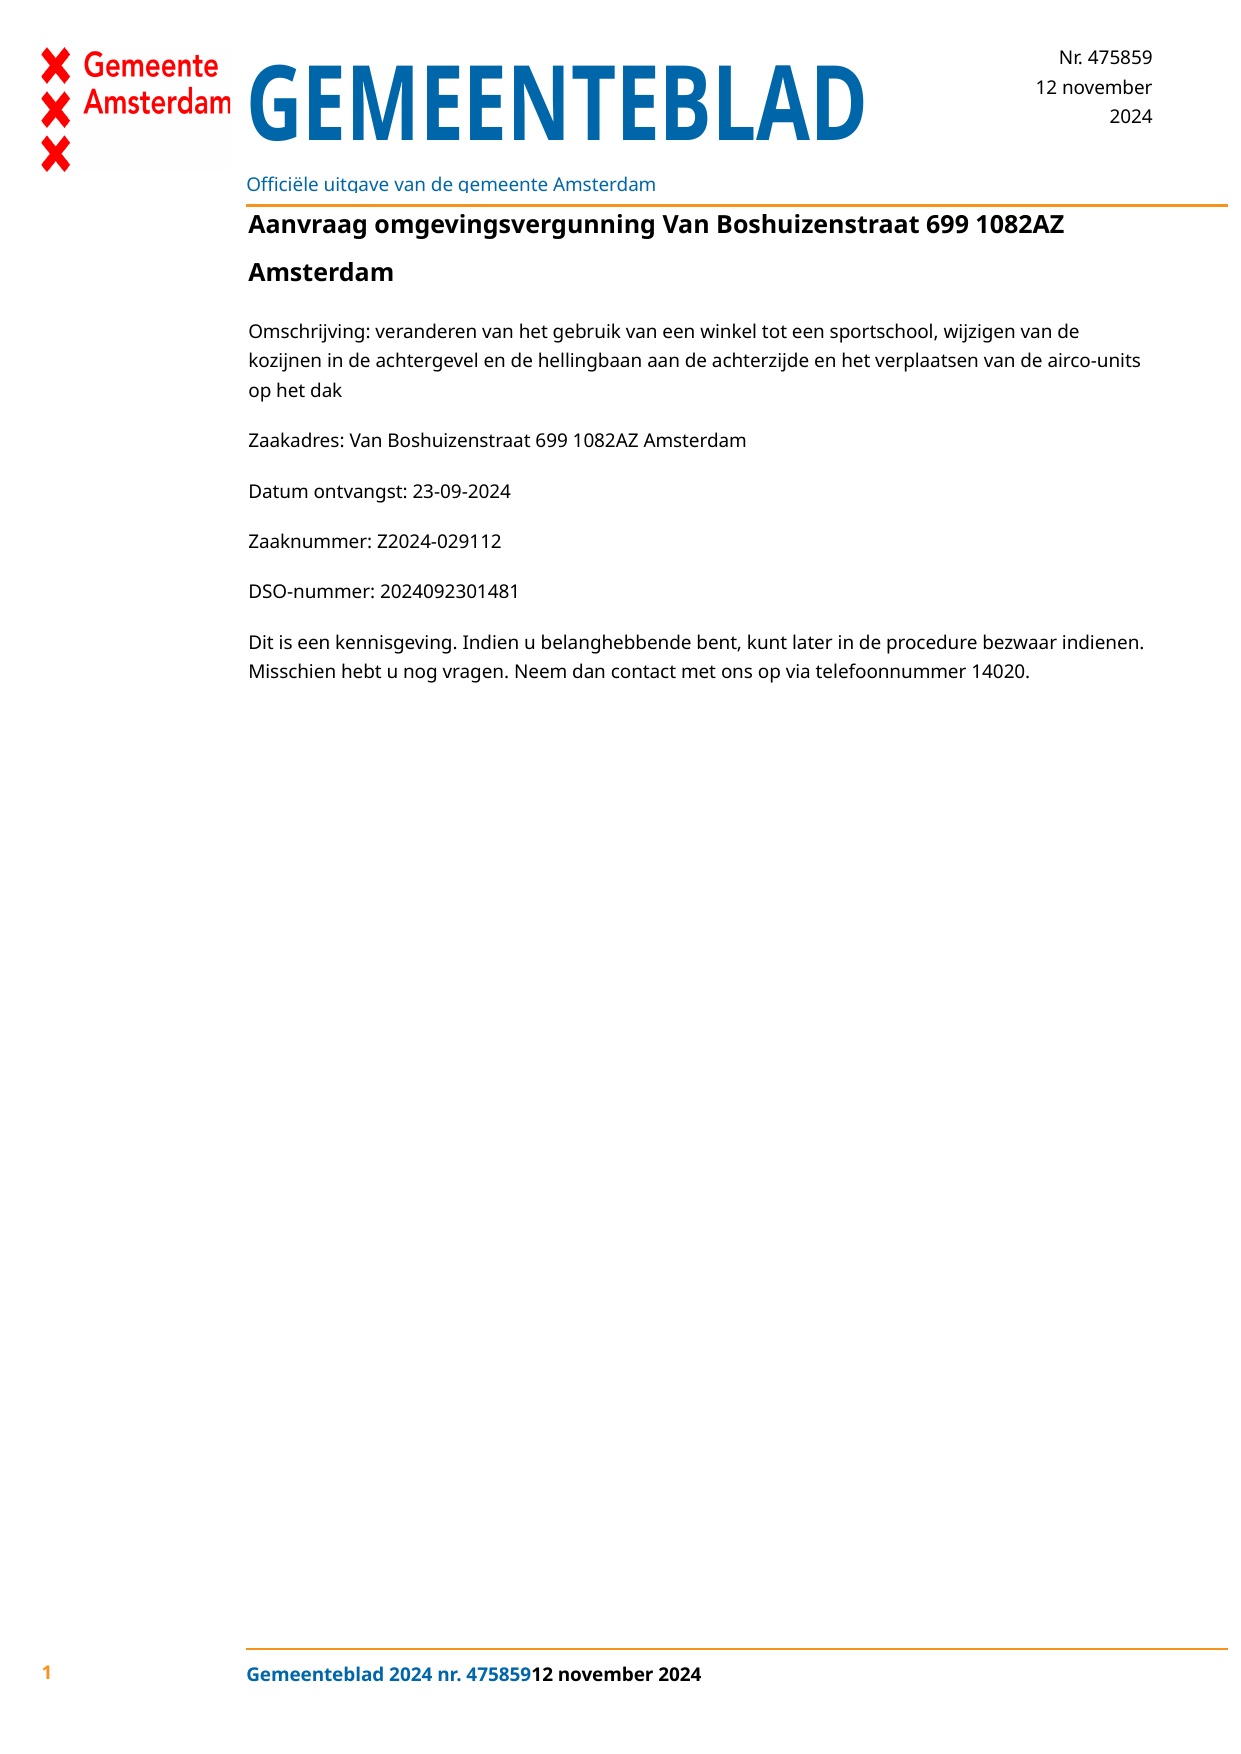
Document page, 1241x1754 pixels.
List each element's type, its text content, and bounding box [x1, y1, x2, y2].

text Datum ontvangst: 23-09-2024 [248, 478, 1152, 504]
text Dit is een kennisgeving. Indien u belanghebbende bent, kunt later in de procedure bezwaar indienen. Misschien hebt u nog vragen. Neem dan contact met ons op via telefoonnummer 14020. [248, 629, 1152, 684]
text Zaakadres: Van Boshuizenstraat 699 1082AZ Amsterdam [248, 427, 1152, 453]
picture [41, 47, 231, 172]
text Aanvraag omgevingsvergunning Van Boshuizenstraat 699 1082AZ Amsterdam [248, 207, 1152, 288]
text Zaaknummer: Z2024-029112 [248, 528, 1152, 554]
text Omschrijving: veranderen van het gebruik van een winkel tot een sportschool, wijzigen van de kozijnen in de achtergevel en de hellingbaan aan de achterzijde en het verplaatsen van de airco-units op het dak [248, 318, 1152, 403]
text DSO-nummer: 2024092301481 [248, 579, 1152, 604]
